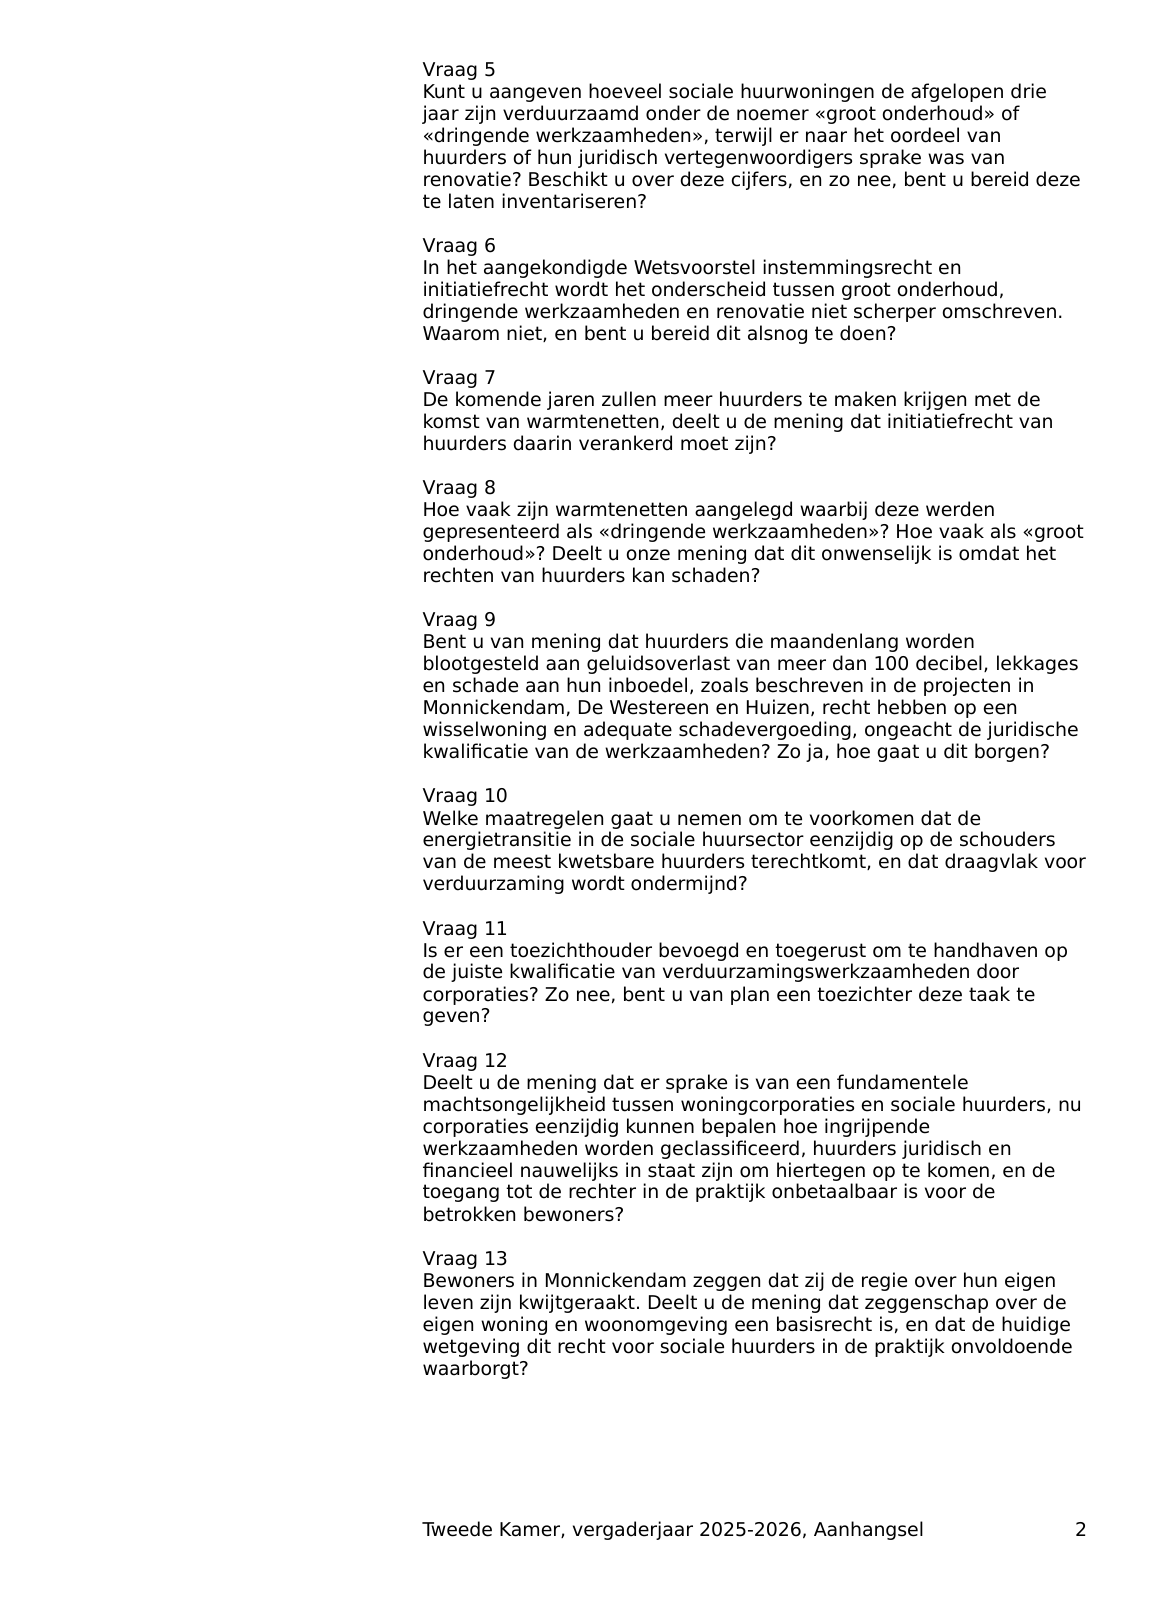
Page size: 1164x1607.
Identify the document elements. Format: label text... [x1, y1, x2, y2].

text Bent u van mening dat huurders die maandenlang worden blootgesteld aan geluidsoverlast van meer dan 100 decibel, lekkages en schade aan hun inboedel, zoals beschreven in de projecten in Monnickendam, De Westereen en Huizen, recht hebben op een wisselwoning en adequate schadevergoeding, ongeacht de juridische kwalificatie van de werkzaamheden? Zo ja, hoe gaat u dit borgen? [422, 631, 1087, 763]
text Kunt u aangeven hoeveel sociale huurwoningen de afgelopen drie jaar zijn verduurzaamd onder de noemer «groot onderhoud» of «dringende werkzaamheden», terwijl er naar het oordeel van huurders of hun juridisch vertegenwoordigers sprake was van renovatie? Beschikt u over deze cijfers, en zo nee, bent u bereid deze te laten inventariseren? [422, 81, 1087, 213]
text Vraag 10 [422, 785, 1087, 807]
text Vraag 5 [422, 59, 1087, 81]
text Vraag 12 [422, 1049, 1087, 1072]
text Vraag 7 [422, 367, 1087, 389]
text Vraag 6 [422, 235, 1087, 257]
text Vraag 13 [422, 1248, 1087, 1269]
text Vraag 8 [422, 477, 1087, 499]
text De komende jaren zullen meer huurders te maken krijgen met de komst van warmtenetten, deelt u de mening dat initiatiefrecht van huurders daarin verankerd moet zijn? [422, 389, 1087, 455]
text Is er een toezichthouder bevoegd en toegerust om te handhaven op de juiste kwalificatie van verduurzamingswerkzaamheden door corporaties? Zo nee, bent u van plan een toezichter deze taak te geven? [422, 939, 1087, 1027]
text In het aangekondigde Wetsvoorstel instemmingsrecht en initiatiefrecht wordt het onderscheid tussen groot onderhoud, dringende werkzaamheden en renovatie niet scherper omschreven. Waarom niet, en bent u bereid dit alsnog te doen? [422, 257, 1087, 345]
text Vraag 11 [422, 917, 1087, 939]
text Hoe vaak zijn warmtenetten aangelegd waarbij deze werden gepresenteerd als «dringende werkzaamheden»? Hoe vaak als «groot onderhoud»? Deelt u onze mening dat dit onwenselijk is omdat het rechten van huurders kan schaden? [422, 499, 1087, 587]
text Deelt u de mening dat er sprake is van een fundamentele machtsongelijkheid tussen woningcorporaties en sociale huurders, nu corporaties eenzijdig kunnen bepalen hoe ingrijpende werkzaamheden worden geclassificeerd, huurders juridisch en financieel nauwelijks in staat zijn om hiertegen op te komen, en de toegang tot de rechter in de praktijk onbetaalbaar is voor de betrokken bewoners? [422, 1072, 1087, 1225]
text Vraag 9 [422, 609, 1087, 631]
text Bewoners in Monnickendam zeggen dat zij de regie over hun eigen leven zijn kwijtgeraakt. Deelt u de mening dat zeggenschap over de eigen woning en woonomgeving een basisrecht is, en dat de huidige wetgeving dit recht voor sociale huurders in de praktijk onvoldoende waarborgt? [422, 1269, 1087, 1379]
text Welke maatregelen gaat u nemen om te voorkomen dat de energietransitie in de sociale huursector eenzijdig op de schouders van de meest kwetsbare huurders terechtkomt, en dat draagvlak voor verduurzaming wordt ondermijnd? [422, 807, 1087, 895]
